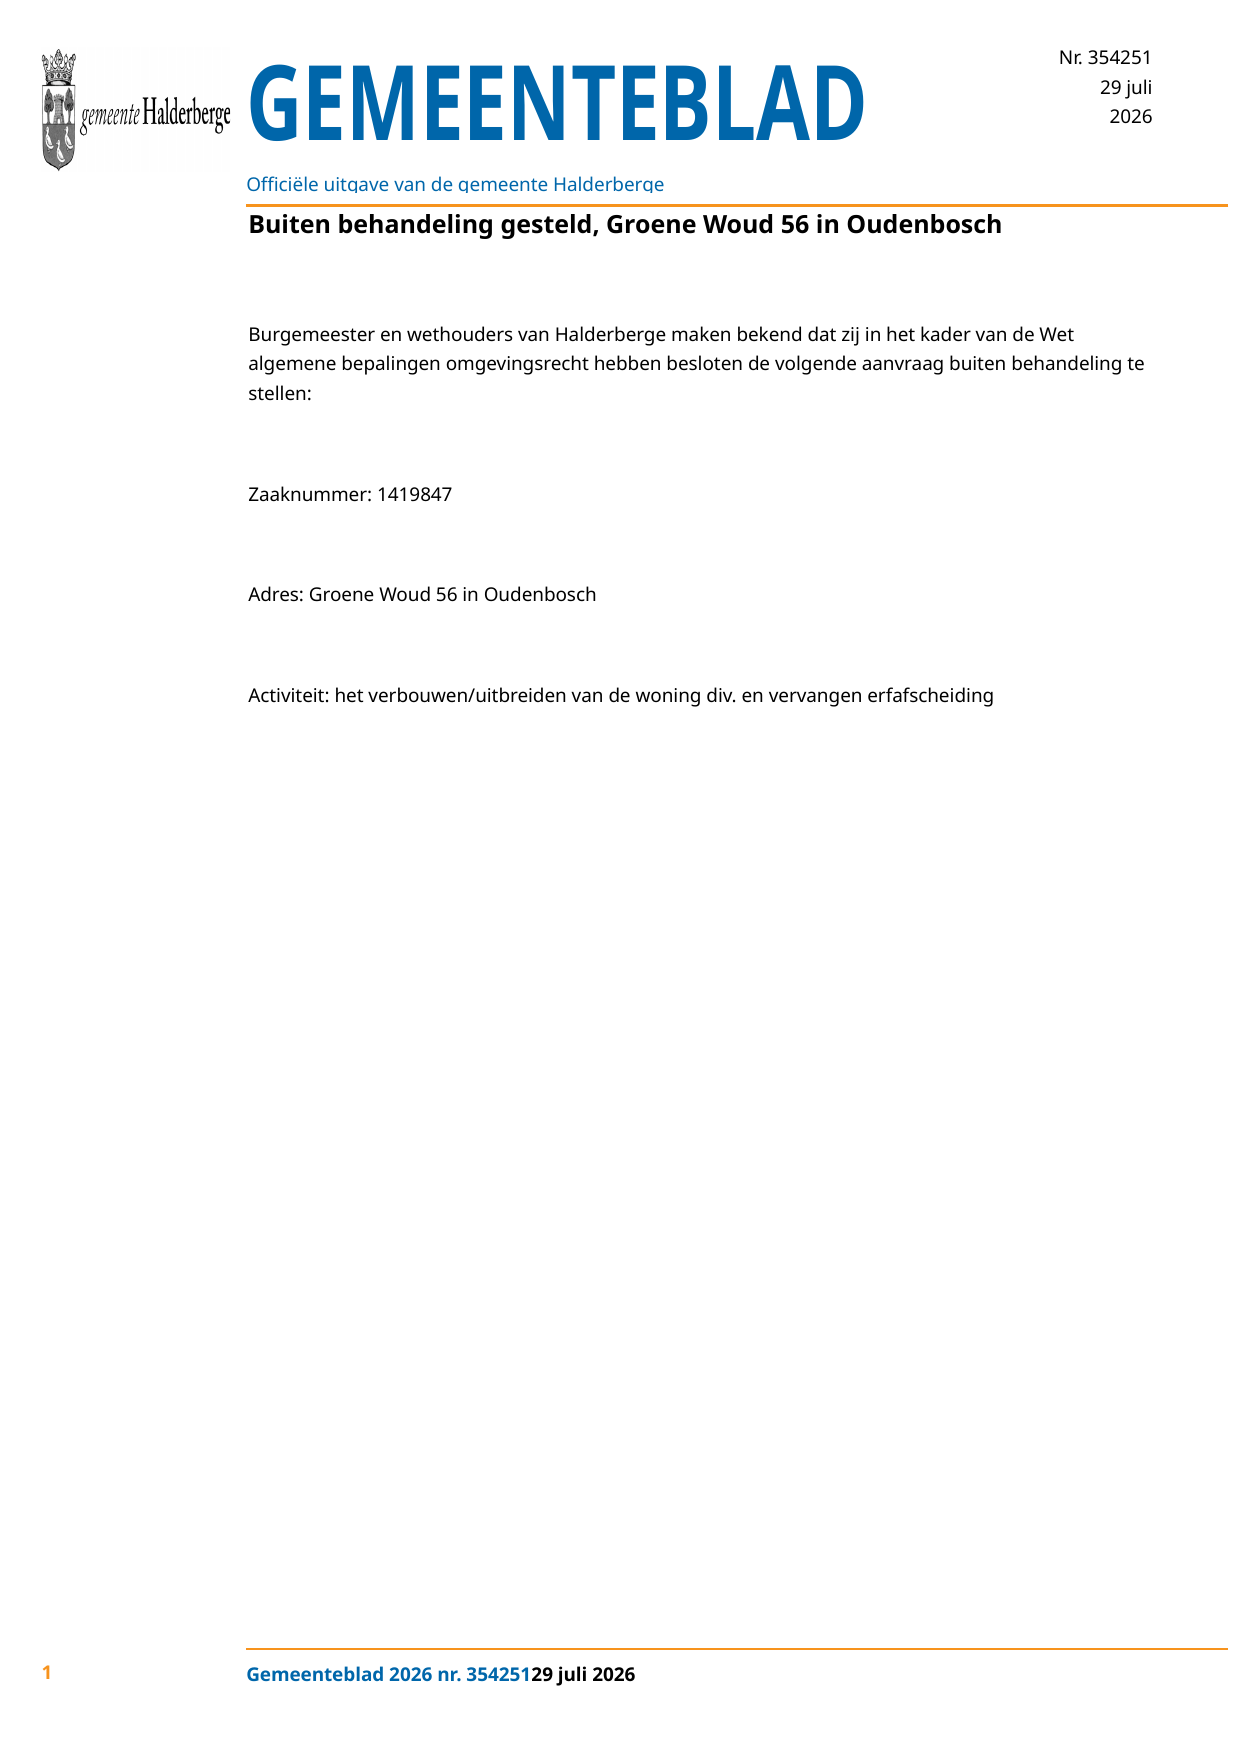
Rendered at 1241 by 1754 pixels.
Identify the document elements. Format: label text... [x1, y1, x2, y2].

text Zaaknummer: 1419847 [248, 481, 1152, 506]
text Burgemeester en wethouders van Halderberge maken bekend dat zij in het kader van de Wet algemene bepalingen omgevingsrecht hebben besloten de volgende aanvraag buiten behandeling te stellen: [248, 321, 1152, 406]
picture [41, 47, 231, 172]
text Adres: Groene Woud 56 in Oudenbosch [248, 582, 1152, 607]
text Buiten behandeling gesteld, Groene Woud 56 in Oudenbosch [248, 207, 1152, 241]
text Activiteit: het verbouwen/uitbreiden van de woning div. en vervangen erfafscheiding [248, 682, 1152, 708]
